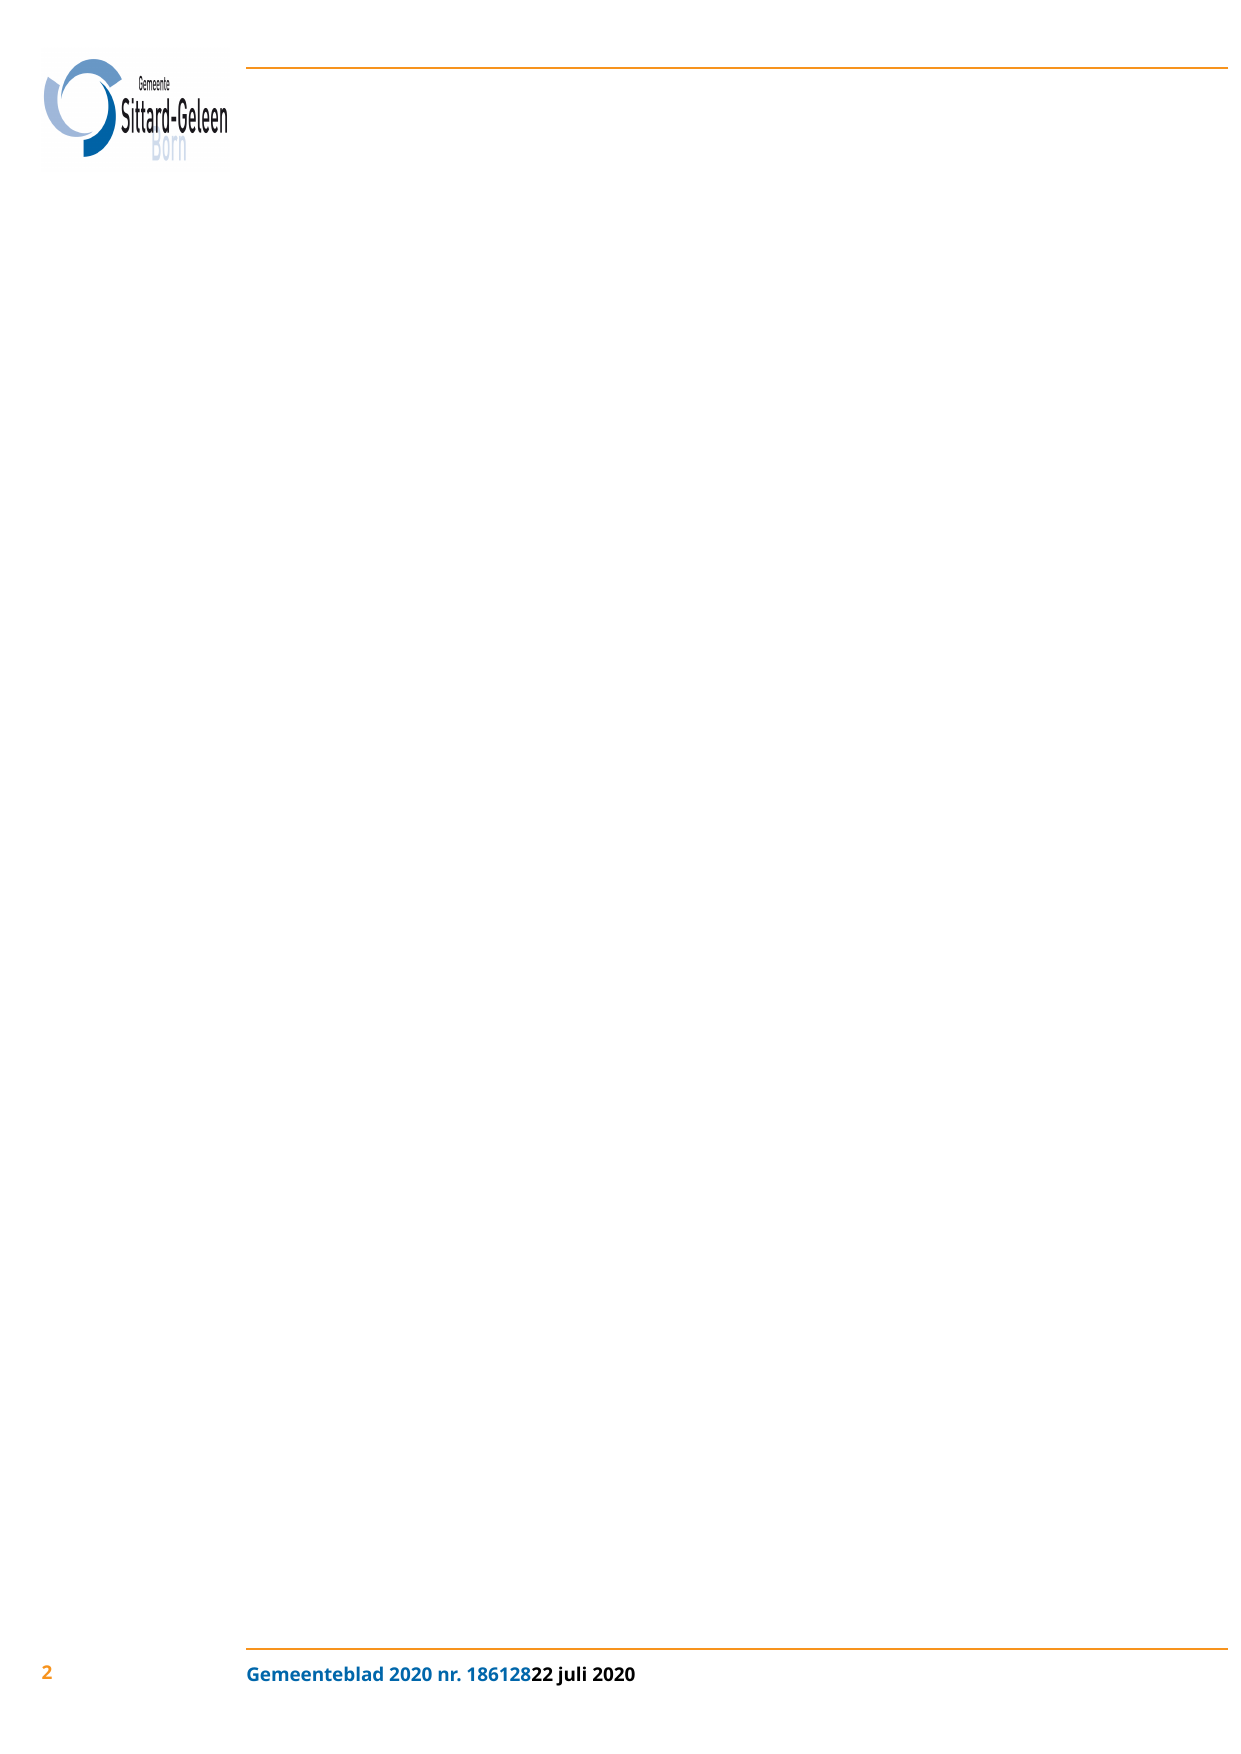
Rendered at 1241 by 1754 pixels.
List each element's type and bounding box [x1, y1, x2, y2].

picture [41, 47, 231, 172]
